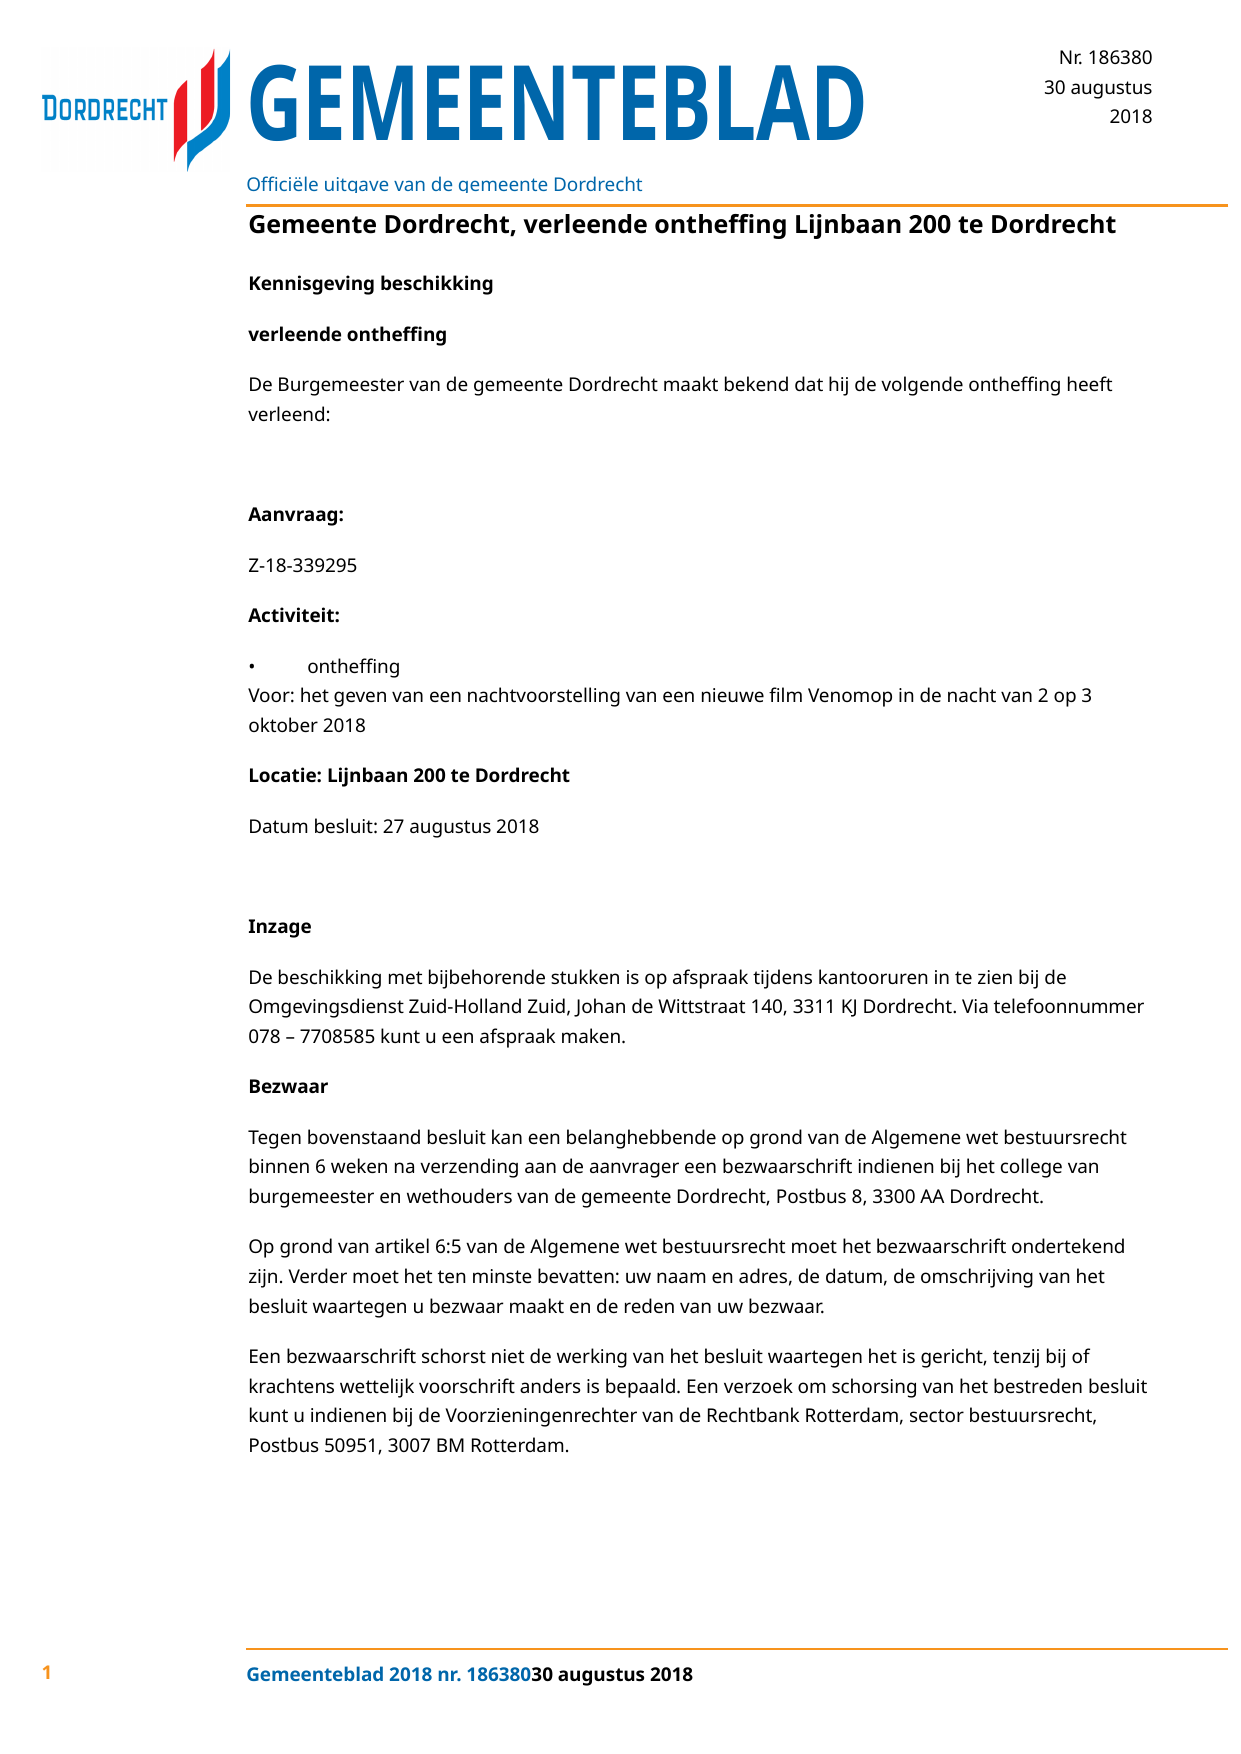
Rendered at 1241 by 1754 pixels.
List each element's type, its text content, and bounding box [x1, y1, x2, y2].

text De beschikking met bijbehorende stukken is op afspraak tijdens kantooruren in te zien bij de Omgevingsdienst Zuid-Holland Zuid, Johan de Wittstraat 140, 3311 KJ Dordrecht. Via telefoonnummer 078 – 7708585 kunt u een afspraak maken. [248, 964, 1152, 1049]
text Gemeente Dordrecht, verleende ontheffing Lijnbaan 200 te Dordrecht [248, 207, 1152, 241]
text Locatie: Lijnbaan 200 te Dordrecht [248, 762, 1152, 788]
text Bezwaar [248, 1074, 1152, 1099]
text Inzage [248, 914, 1152, 939]
text Activiteit: [248, 602, 1152, 628]
picture [41, 47, 231, 172]
text Datum besluit: 27 augustus 2018 [248, 813, 1152, 838]
list ontheffing [248, 653, 1152, 678]
text Op grond van artikel 6:5 van de Algemene wet bestuursrecht moet het bezwaarschrift ondertekend zijn. Verder moet het ten minste bevatten: uw naam en adres, de datum, de omschrijving van het besluit waartegen u bezwaar maakt en de reden van uw bezwaar. [248, 1234, 1152, 1318]
text Tegen bovenstaand besluit kan een belanghebbende op grond van de Algemene wet bestuursrecht binnen 6 weken na verzending aan de aanvrager een bezwaarschrift indienen bij het college van burgemeester en wethouders van de gemeente Dordrecht, Postbus 8, 3300 AA Dordrecht. [248, 1124, 1152, 1209]
text Aanvraag: [248, 502, 1152, 527]
text De Burgemeester van de gemeente Dordrecht maakt bekend dat hij de volgende ontheffing heeft verleend: [248, 371, 1152, 426]
text Voor: het geven van een nachtvoorstelling van een nieuwe film Venomop in de nacht van 2 op 3 oktober 2018 [248, 682, 1152, 738]
text Kennisgeving beschikking [248, 270, 1152, 296]
text Een bezwaarschrift schorst niet de werking van het besluit waartegen het is gericht, tenzij bij of krachtens wettelijk voorschrift anders is bepaald. Een verzoek om schorsing van het bestreden besluit kunt u indienen bij de Voorzieningenrechter van de Rechtbank Rotterdam, sector bestuursrecht, Postbus 50951, 3007 BM Rotterdam. [248, 1343, 1152, 1458]
text Z-18-339295 [248, 552, 1152, 578]
text verleende ontheffing [248, 321, 1152, 346]
